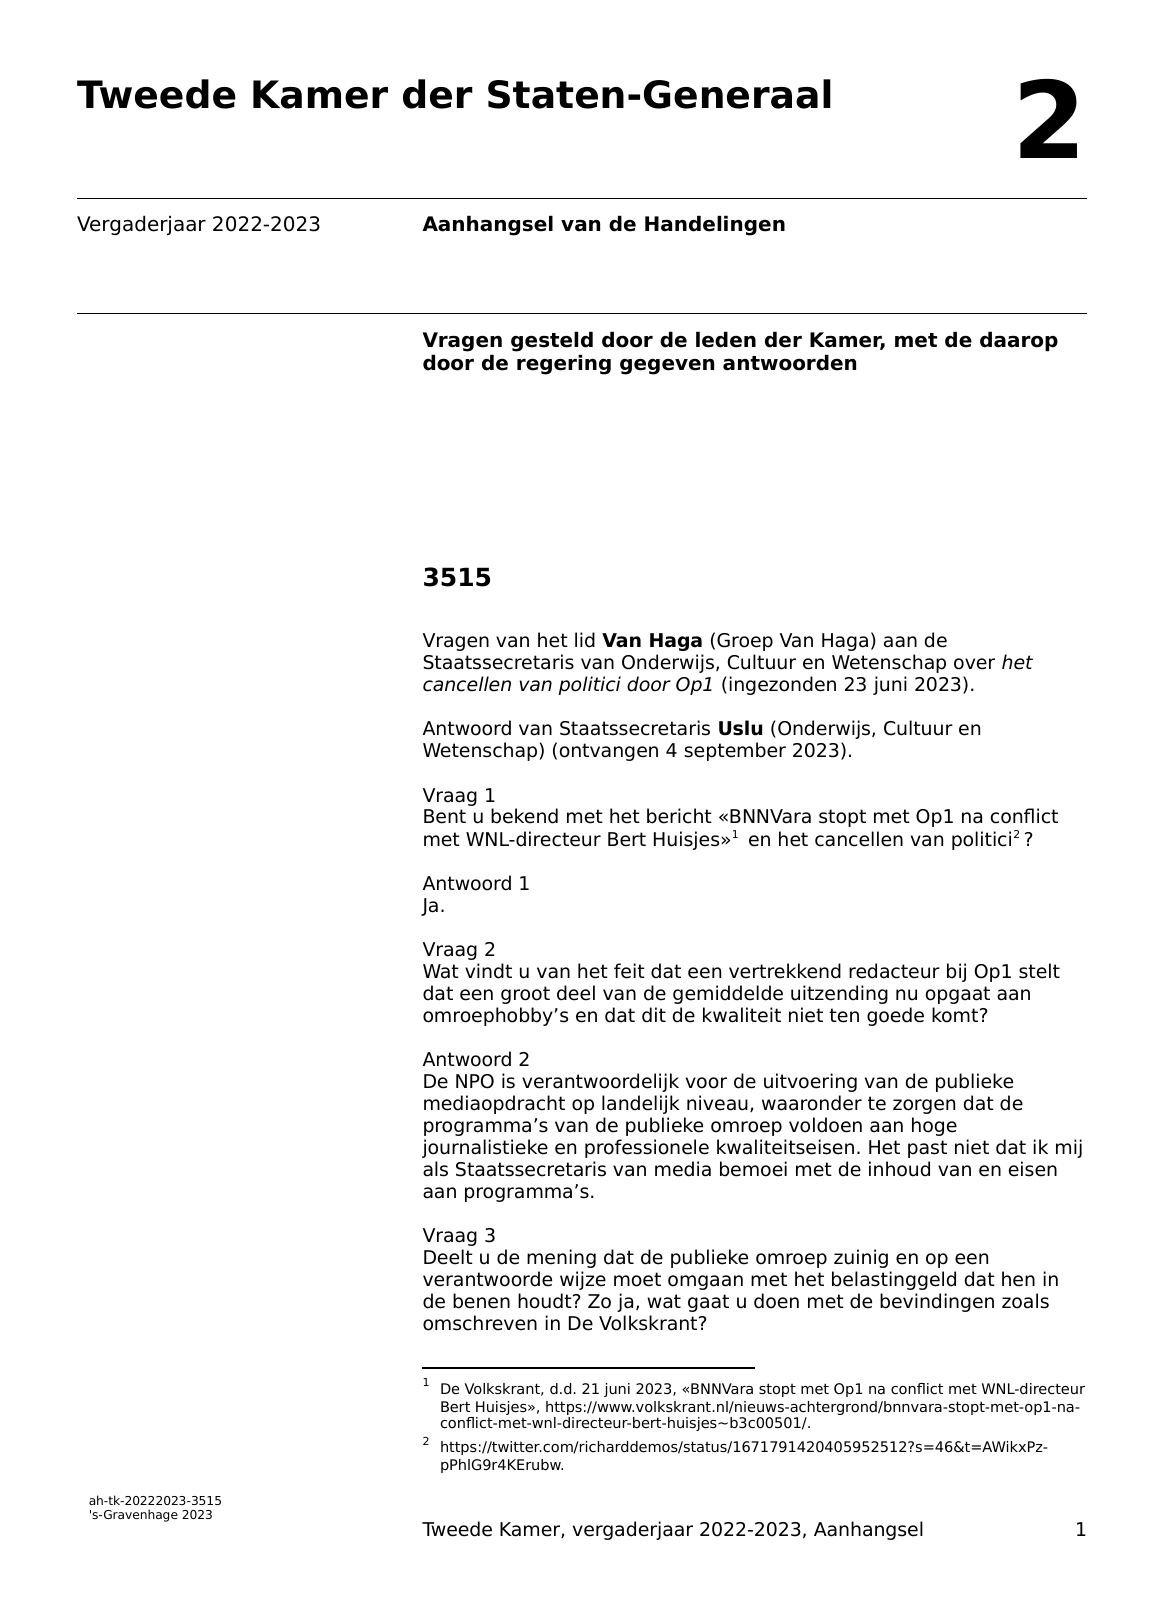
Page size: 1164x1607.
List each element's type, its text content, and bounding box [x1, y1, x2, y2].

text 's-Gravenhage 2023 [88, 1508, 323, 1522]
text https://twitter.com/richarddemos/status/1671791420405952512?s=46&t=AWikxPz-pPhlG9r4KErubw. [422, 1435, 1087, 1474]
text 3515 [422, 563, 1087, 592]
text De Volkskrant, d.d. 21 juni 2023, «BNNVara stopt met Op1 na conflict met WNL-directeur Bert Huisjes», https://www.volkskrant.nl/nieuws-achtergrond/bnnvara-stopt-met-op1-na-conflict-met-wnl-directeur-bert-huisjes~b3c00501/. [422, 1377, 1087, 1432]
table_cell Vergaderjaar 2022-2023 [77, 199, 422, 313]
text Antwoord 1 [422, 873, 1087, 894]
text Vraag 1 [422, 784, 1087, 806]
text Antwoord van Staatssecretaris Uslu (Onderwijs, Cultuur en Wetenschap) (ontvangen 4 september 2023). [422, 718, 1087, 762]
table_header Tweede Kamer der Staten-Generaal [77, 59, 886, 198]
table_cell [77, 314, 422, 375]
text Ja. [422, 894, 1087, 917]
text Deelt u de mening dat de publieke omroep zuinig en op een verantwoorde wijze moet omgaan met het belastinggeld dat hen in de benen houdt? Zo ja, wat gaat u doen met de bevindingen zoals omschreven in De Volkskrant? [422, 1247, 1087, 1335]
text Vragen van het lid Van Haga (Groep Van Haga) aan de Staatssecretaris van Onderwijs, Cultuur en Wetenschap over het cancellen van politici door Op1 (ingezonden 23 juni 2023). [422, 630, 1087, 696]
table_cell Vragen gesteld door de leden der Kamer, met de daarop door de regering gegeven antwoorden [422, 314, 1087, 375]
text Vraag 3 [422, 1225, 1087, 1247]
text Antwoord 2 [422, 1049, 1087, 1071]
text De NPO is verantwoordelijk voor de uitvoering van de publieke mediaopdracht op landelijk niveau, waaronder te zorgen dat de programma’s van de publieke omroep voldoen aan hoge journalistieke en professionele kwaliteitseisen. Het past niet dat ik mij als Staatssecretaris van media bemoei met de inhoud van en eisen aan programma’s. [422, 1071, 1087, 1203]
table_cell Aanhangsel van de Handelingen [422, 199, 1087, 313]
text Bent u bekend met het bericht «BNNVara stopt met Op1 na conflict met WNL-directeur Bert Huisjes» en het cancellen van politici? [422, 806, 1087, 850]
text Wat vindt u van het feit dat een vertrekkend redacteur bij Op1 stelt dat een groot deel van de gemiddelde uitzending nu opgaat aan omroephobby’s en dat dit de kwaliteit niet ten goede komt? [422, 961, 1087, 1027]
text ah-tk-20222023-3515 [88, 1494, 323, 1508]
text Vraag 2 [422, 939, 1087, 961]
table_header 2 [886, 59, 1087, 198]
